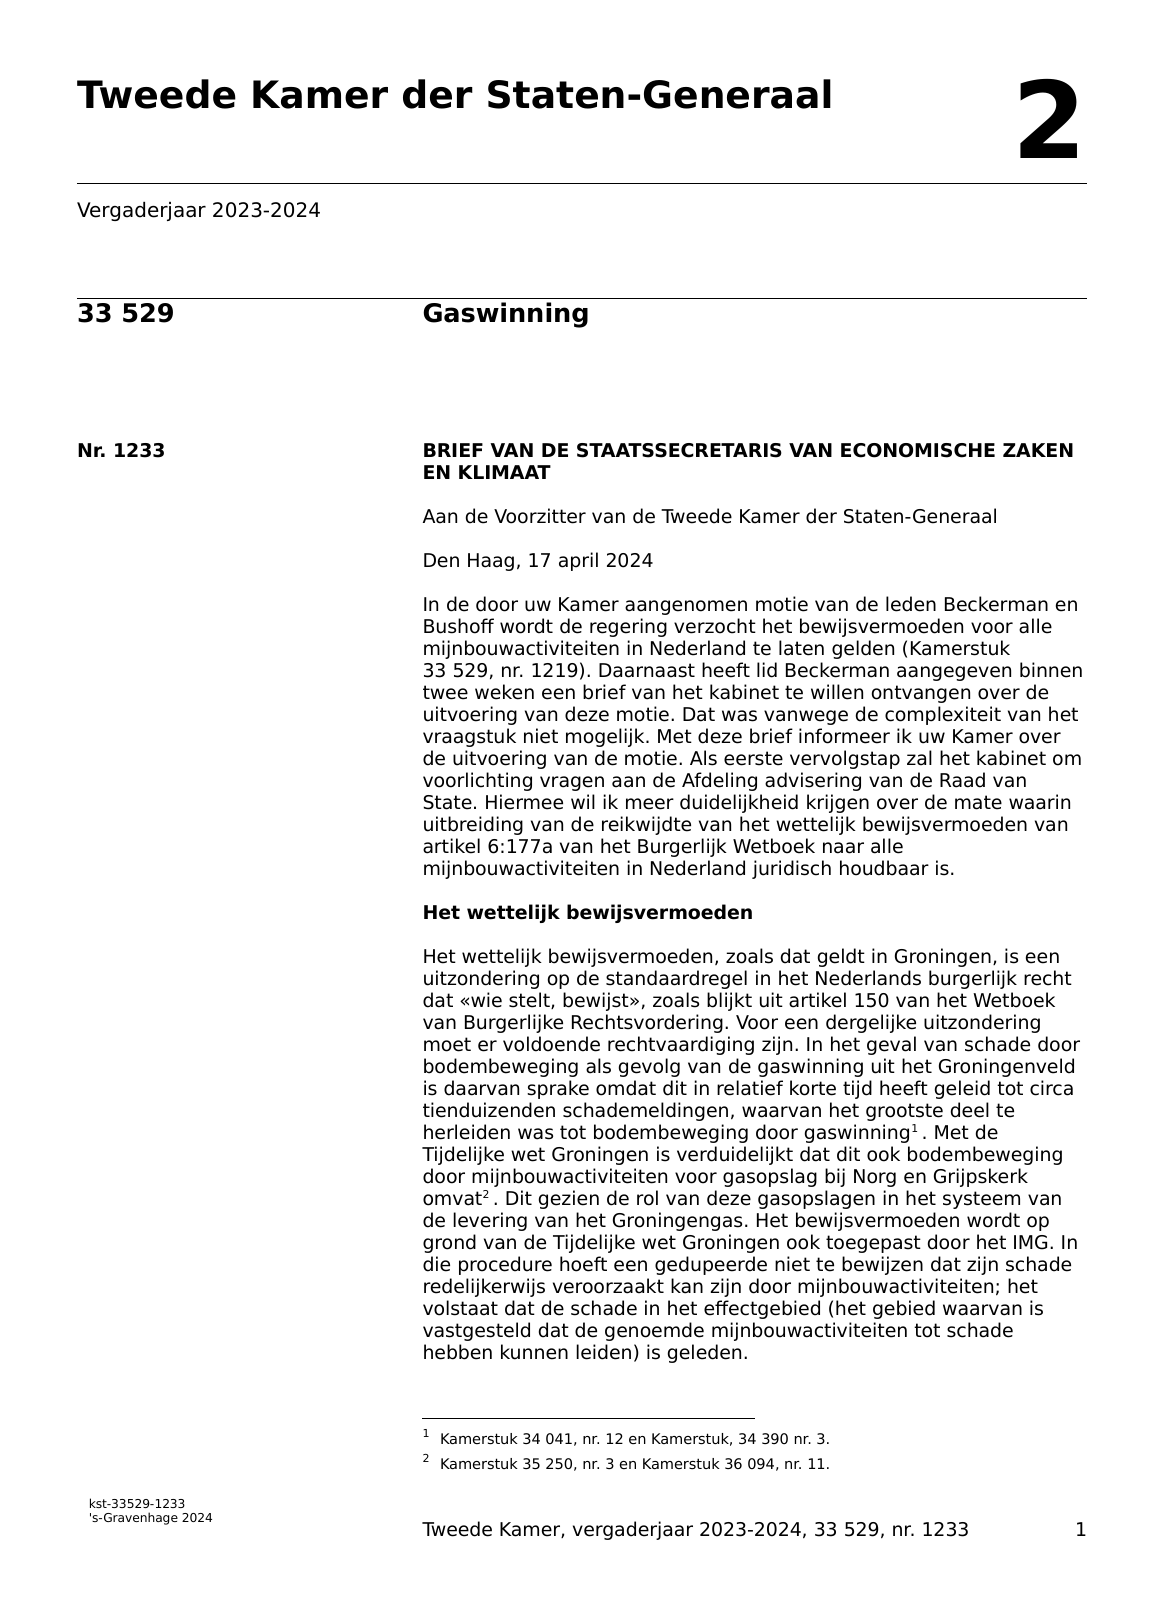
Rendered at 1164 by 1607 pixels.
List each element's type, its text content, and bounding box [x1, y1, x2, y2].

table_header 2 [886, 59, 1087, 183]
subtitle Het wettelijk bewijsvermoeden [422, 902, 1087, 924]
table_header Tweede Kamer der Staten-Generaal [77, 59, 886, 183]
text Het wettelijk bewijsvermoeden, zoals dat geldt in Groningen, is een uitzondering op de standaardregel in het Nederlands burgerlijk recht dat «wie stelt, bewijst», zoals blijkt uit artikel 150 van het Wetboek van Burgerlijke Rechtsvordering. Voor een dergelijke uitzondering moet er voldoende rechtvaardiging zijn. In het geval van schade door bodembeweging als gevolg van de gaswinning uit het Groningenveld is daarvan sprake omdat dit in relatief korte tijd heeft geleid tot circa tienduizenden schademeldingen, waarvan het grootste deel te herleiden was tot bodembeweging door gaswinning. Met de Tijdelijke wet Groningen is verduidelijkt dat dit ook bodembeweging door mijnbouwactiviteiten voor gasopslag bij Norg en Grijpskerk omvat. Dit gezien de rol van deze gasopslagen in het systeem van de levering van het Groningengas. Het bewijsvermoeden wordt op grond van de Tijdelijke wet Groningen ook toegepast door het IMG. In die procedure hoeft een gedupeerde niet te bewijzen dat zijn schade redelijkerwijs veroorzaakt kan zijn door mijnbouwactiviteiten; het volstaat dat de schade in het effectgebied (het gebied waarvan is vastgesteld dat de genoemde mijnbouwactiviteiten tot schade hebben kunnen leiden) is geleden. [422, 946, 1087, 1364]
text 's-Gravenhage 2024 [88, 1511, 323, 1525]
subtitle 33 529 Gaswinning [77, 299, 1087, 329]
text kst-33529-1233 [88, 1497, 323, 1511]
text Kamerstuk 34 041, nr. 12 en Kamerstuk, 34 390 nr. 3. [422, 1427, 1087, 1449]
text Kamerstuk 35 250, nr. 3 en Kamerstuk 36 094, nr. 11. [422, 1452, 1087, 1474]
table_cell Vergaderjaar 2023-2024 [77, 184, 1087, 298]
text Den Haag, 17 april 2024 [422, 550, 1087, 572]
subtitle Nr. 1233 BRIEF VAN DE STAATSSECRETARIS VAN ECONOMISCHE ZAKEN EN KLIMAAT [77, 440, 1087, 484]
text In de door uw Kamer aangenomen motie van de leden Beckerman en Bushoff wordt de regering verzocht het bewijsvermoeden voor alle mijnbouwactiviteiten in Nederland te laten gelden (Kamerstuk 33 529, nr. 1219). Daarnaast heeft lid Beckerman aangegeven binnen twee weken een brief van het kabinet te willen ontvangen over de uitvoering van deze motie. Dat was vanwege de complexiteit van het vraagstuk niet mogelijk. Met deze brief informeer ik uw Kamer over de uitvoering van de motie. Als eerste vervolgstap zal het kabinet om voorlichting vragen aan de Afdeling advisering van de Raad van State. Hiermee wil ik meer duidelijkheid krijgen over de mate waarin uitbreiding van de reikwijdte van het wettelijk bewijsvermoeden van artikel 6:177a van het Burgerlijk Wetboek naar alle mijnbouwactiviteiten in Nederland juridisch houdbaar is. [422, 594, 1087, 880]
text Aan de Voorzitter van de Tweede Kamer der Staten-Generaal [422, 506, 1087, 528]
